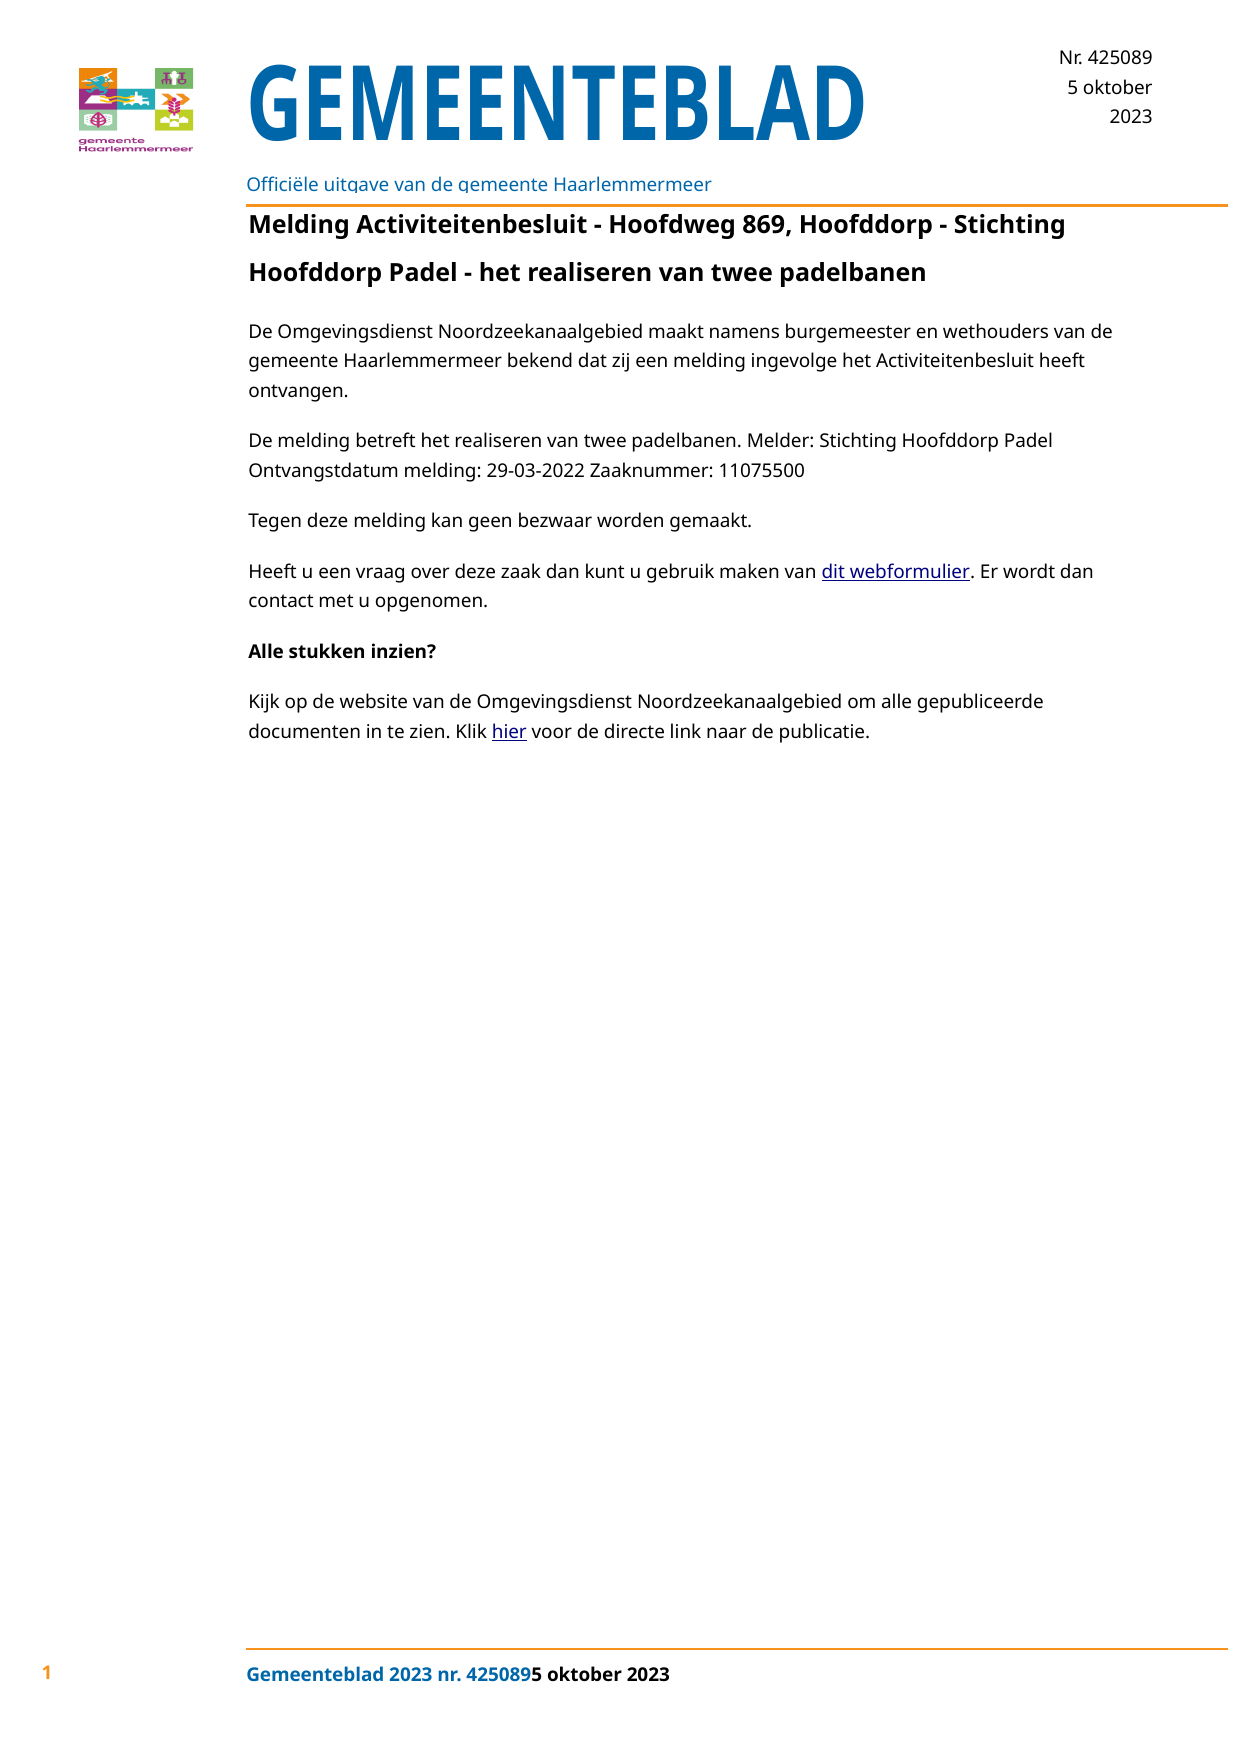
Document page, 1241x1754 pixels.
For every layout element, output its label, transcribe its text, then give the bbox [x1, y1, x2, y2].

text De melding betreft het realiseren van twee padelbanen. Melder: Stichting Hoofddorp Padel Ontvangstdatum melding: 29-03-2022 Zaaknummer: 11075500 [248, 427, 1152, 483]
picture [41, 47, 231, 172]
text Heeft u een vraag over deze zaak dan kunt u gebruik maken van dit webformulier. Er wordt dan contact met u opgenomen. [248, 558, 1152, 613]
text De Omgevingsdienst Noordzeekanaalgebied maakt namens burgemeester en wethouders van de gemeente Haarlemmermeer bekend dat zij een melding ingevolge het Activiteitenbesluit heeft ontvangen. [248, 318, 1152, 403]
text Tegen deze melding kan geen bezwaar worden gemaakt. [248, 507, 1152, 533]
text Alle stukken inzien? [248, 638, 1152, 664]
text Melding Activiteitenbesluit - Hoofdweg 869, Hoofddorp - Stichting Hoofddorp Padel - het realiseren van twee padelbanen [248, 207, 1152, 288]
text Kijk op de website van de Omgevingsdienst Noordzeekanaalgebied om alle gepubliceerde documenten in te zien. Klik hier voor de directe link naar de publicatie. [248, 688, 1152, 744]
